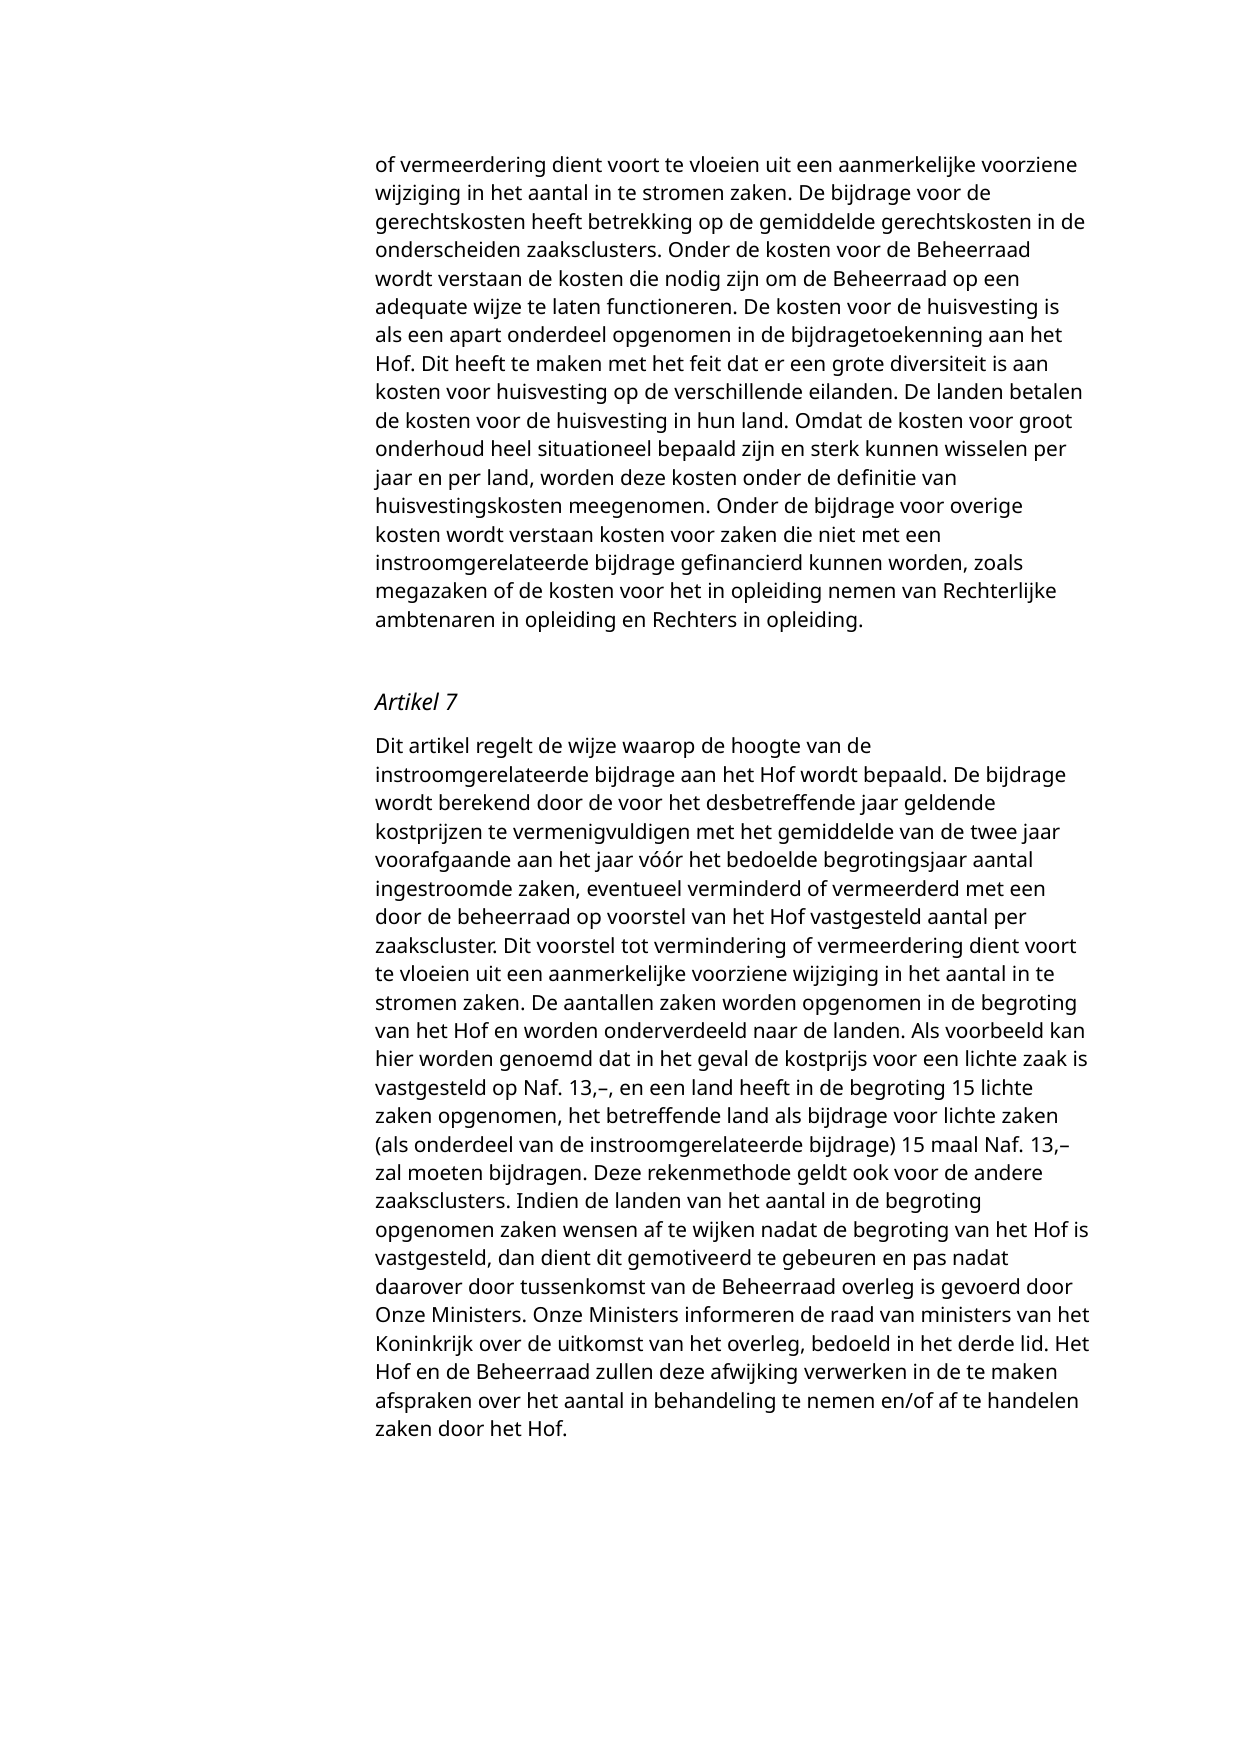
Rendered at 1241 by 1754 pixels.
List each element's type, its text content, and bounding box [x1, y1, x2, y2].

text of vermeerdering dient voort te vloeien uit een aanmerkelijke voorziene wijziging in het aantal in te stromen zaken. De bijdrage voor de gerechtskosten heeft betrekking op de gemiddelde gerechtskosten in de onderscheiden zaaksclusters. Onder de kosten voor de Beheerraad wordt verstaan de kosten die nodig zijn om de Beheerraad op een adequate wijze te laten functioneren. De kosten voor de huisvesting is als een apart onderdeel opgenomen in de bijdragetoekenning aan het Hof. Dit heeft te maken met het feit dat er een grote diversiteit is aan kosten voor huisvesting op de verschillende eilanden. De landen betalen de kosten voor de huisvesting in hun land. Omdat de kosten voor groot onderhoud heel situationeel bepaald zijn en sterk kunnen wisselen per jaar en per land, worden deze kosten onder de definitie van huisvestingskosten meegenomen. Onder de bijdrage voor overige kosten wordt verstaan kosten voor zaken die niet met een instroomgerelateerde bijdrage gefinancierd kunnen worden, zoals megazaken of de kosten voor het in opleiding nemen van Rechterlijke ambtenaren in opleiding en Rechters in opleiding. [375, 150, 1090, 633]
text Dit artikel regelt de wijze waarop de hoogte van de instroomgerelateerde bijdrage aan het Hof wordt bepaald. De bijdrage wordt berekend door de voor het desbetreffende jaar geldende kostprijzen te vermenigvuldigen met het gemiddelde van de twee jaar voorafgaande aan het jaar vóór het bedoelde begrotingsjaar aantal ingestroomde zaken, eventueel verminderd of vermeerderd met een door de beheerraad op voorstel van het Hof vastgesteld aantal per zaakscluster. Dit voorstel tot vermindering of vermeerdering dient voort te vloeien uit een aanmerkelijke voorziene wijziging in het aantal in te stromen zaken. De aantallen zaken worden opgenomen in de begroting van het Hof en worden onderverdeeld naar de landen. Als voorbeeld kan hier worden genoemd dat in het geval de kostprijs voor een lichte zaak is vastgesteld op Naf. 13,–, en een land heeft in de begroting 15 lichte zaken opgenomen, het betreffende land als bijdrage voor lichte zaken (als onderdeel van de instroomgerelateerde bijdrage) 15 maal Naf. 13,– zal moeten bijdragen. Deze rekenmethode geldt ook voor de andere zaaksclusters. Indien de landen van het aantal in de begroting opgenomen zaken wensen af te wijken nadat de begroting van het Hof is vastgesteld, dan dient dit gemotiveerd te gebeuren en pas nadat daarover door tussenkomst van de Beheerraad overleg is gevoerd door Onze Ministers. Onze Ministers informeren de raad van ministers van het Koninkrijk over de uitkomst van het overleg, bedoeld in het derde lid. Het Hof en de Beheerraad zullen deze afwijking verwerken in de te maken afspraken over het aantal in behandeling te nemen en/of af te handelen zaken door het Hof. [375, 732, 1090, 1443]
subtitle Artikel 7 [375, 685, 1090, 717]
